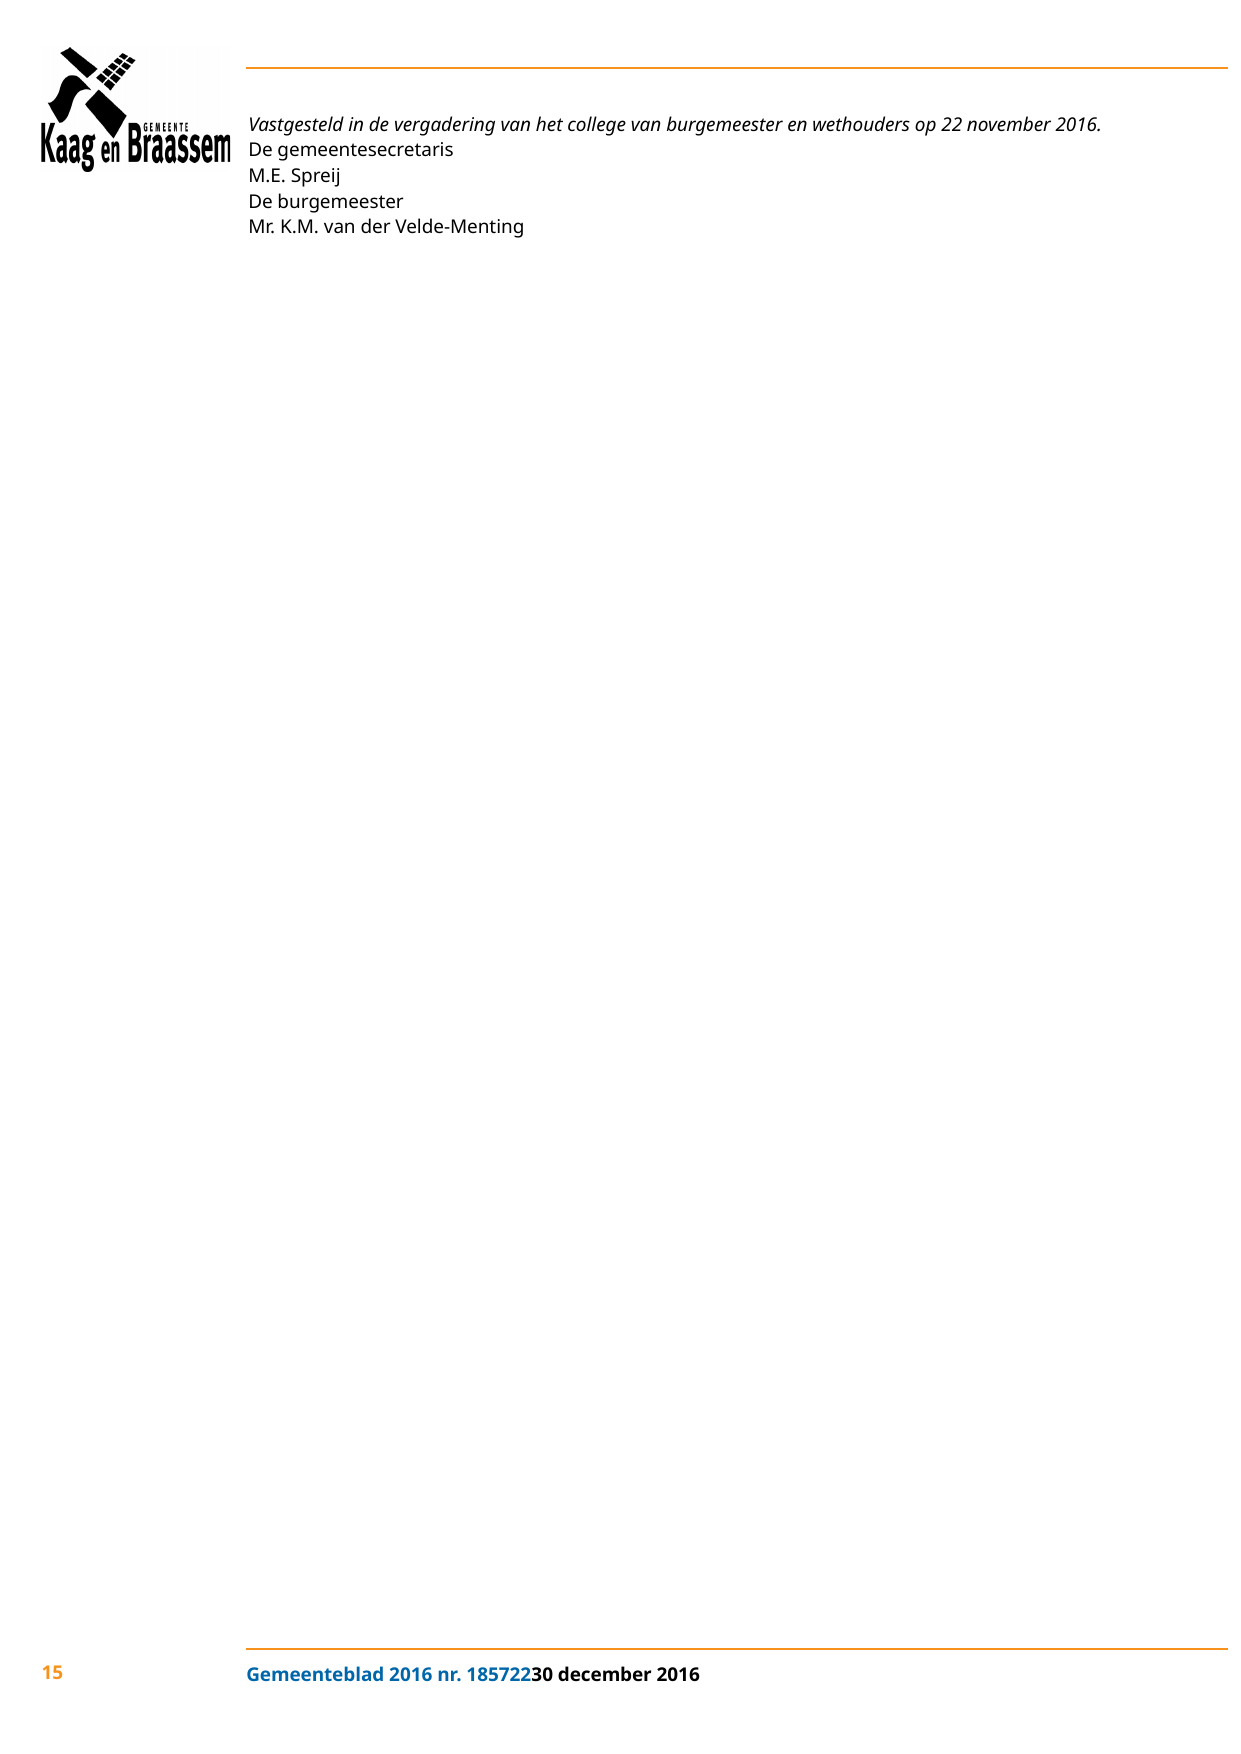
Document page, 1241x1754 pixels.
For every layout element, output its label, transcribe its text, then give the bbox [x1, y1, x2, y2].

text De gemeentesecretaris [248, 137, 1152, 162]
text Vastgesteld in de vergadering van het college van burgemeester en wethouders op 22 november 2016. [248, 111, 1152, 137]
picture [41, 47, 231, 172]
text Mr. K.M. van der Velde-Menting [248, 214, 1152, 239]
text M.E. Spreij [248, 162, 1152, 188]
text De burgemeester [248, 188, 1152, 214]
